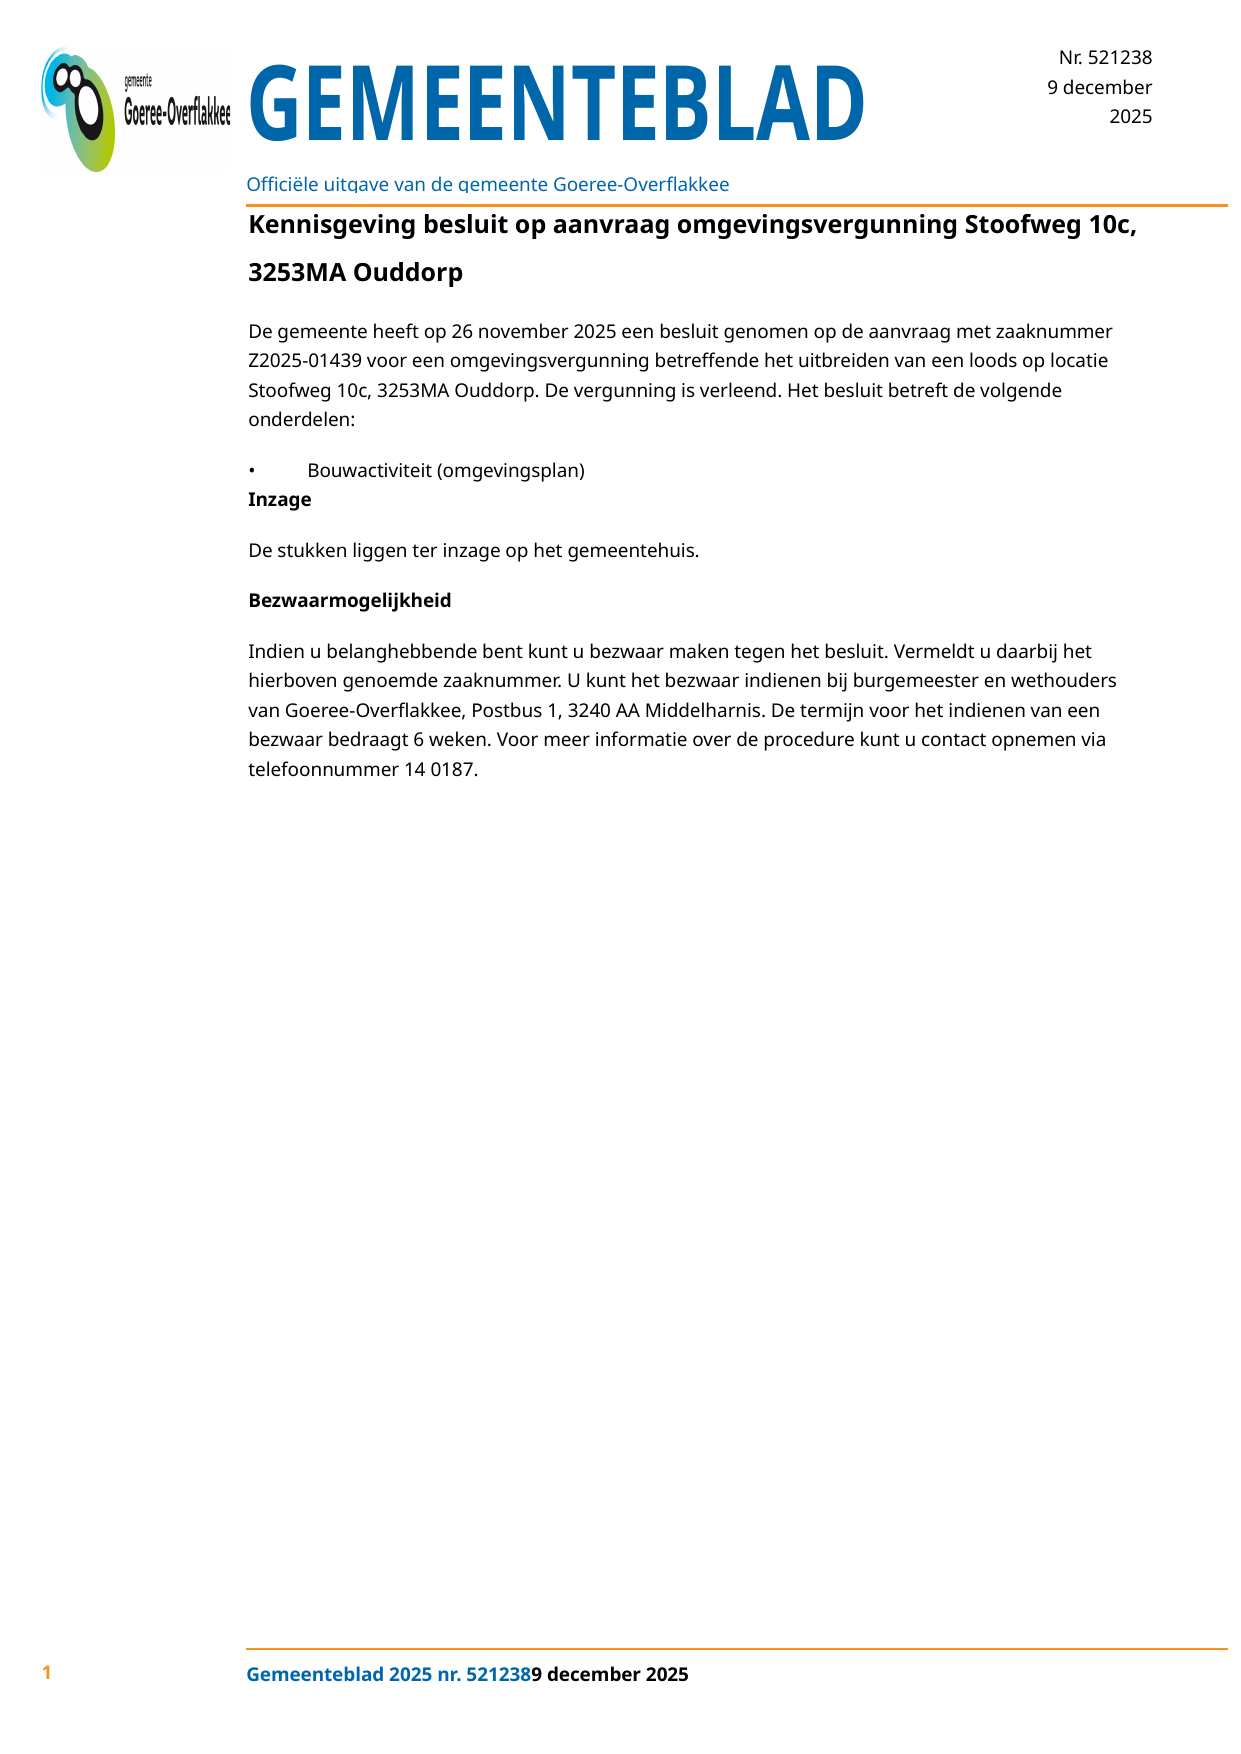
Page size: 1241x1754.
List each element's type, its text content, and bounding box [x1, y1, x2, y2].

list Bouwactiviteit (omgevingsplan) [248, 457, 1152, 483]
picture [41, 47, 231, 172]
text De stukken liggen ter inzage op het gemeentehuis. [248, 537, 1152, 563]
text Inzage [248, 487, 1152, 512]
text Kennisgeving besluit op aanvraag omgevingsvergunning Stoofweg 10c, 3253MA Ouddorp [248, 207, 1152, 288]
text Bezwaarmogelijkheid [248, 587, 1152, 613]
text Indien u belanghebbende bent kunt u bezwaar maken tegen het besluit. Vermeldt u daarbij het hierboven genoemde zaaknummer. U kunt het bezwaar indienen bij burgemeester en wethouders van Goeree-Overflakkee, Postbus 1, 3240 AA Middelharnis. De termijn voor het indienen van een bezwaar bedraagt 6 weken. Voor meer informatie over de procedure kunt u contact opnemen via telefoonnummer 14 0187. [248, 638, 1152, 782]
text De gemeente heeft op 26 november 2025 een besluit genomen op de aanvraag met zaaknummer Z2025-01439 voor een omgevingsvergunning betreffende het uitbreiden van een loods op locatie Stoofweg 10c, 3253MA Ouddorp. De vergunning is verleend. Het besluit betreft de volgende onderdelen: [248, 318, 1152, 432]
